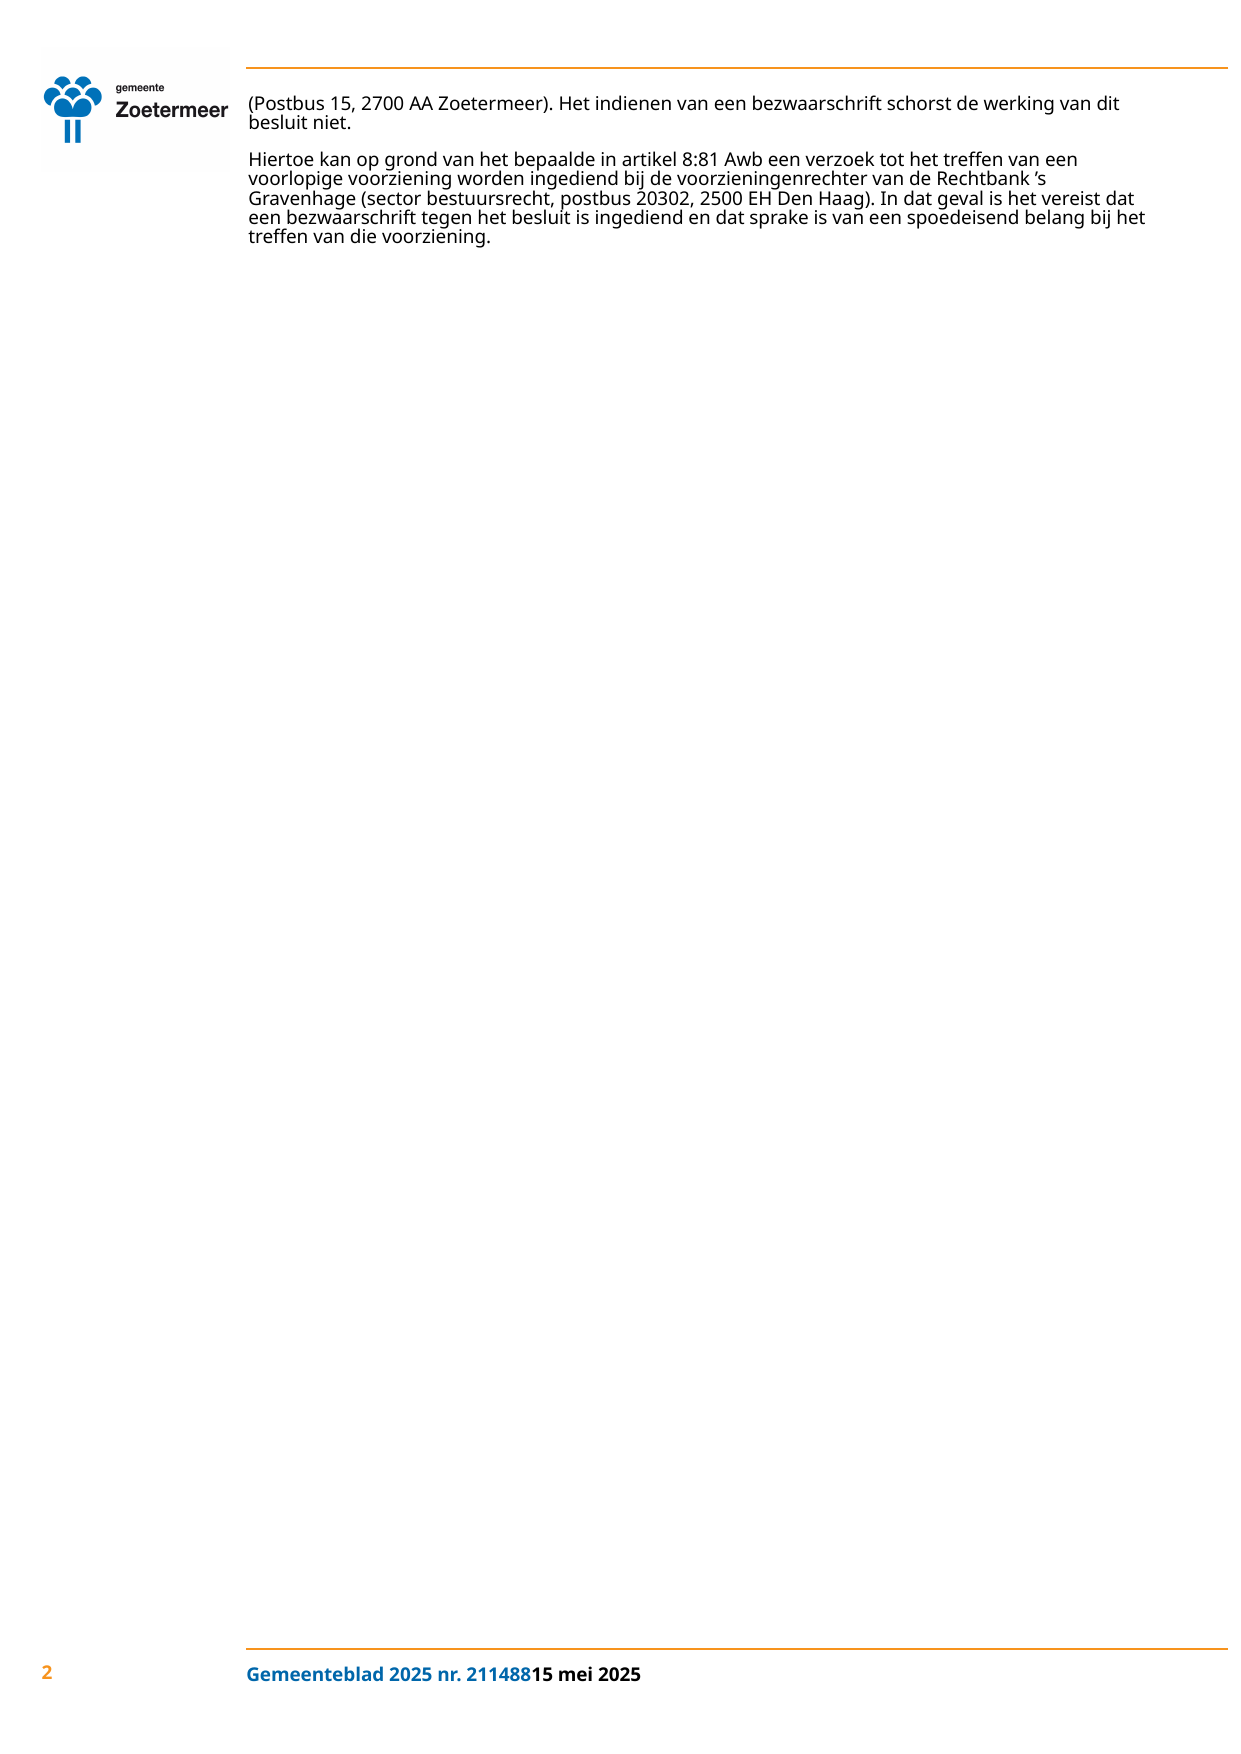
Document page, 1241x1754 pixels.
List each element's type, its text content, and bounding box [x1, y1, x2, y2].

picture [41, 47, 231, 172]
text (Postbus 15, 2700 AA Zoetermeer). Het indienen van een bezwaarschrift schorst de werking van dit besluit niet. [248, 95, 1152, 133]
text Hiertoe kan op grond van het bepaalde in artikel 8:81 Awb een verzoek tot het treffen van een voorlopige voorziening worden ingediend bij de voorzieningenrechter van de Rechtbank ’s Gravenhage (sector bestuursrecht, postbus 20302, 2500 EH Den Haag). In dat geval is het vereist dat een bezwaarschrift tegen het besluit is ingediend en dat sprake is van een spoedeisend belang bij het treffen van die voorziening. [248, 151, 1152, 247]
